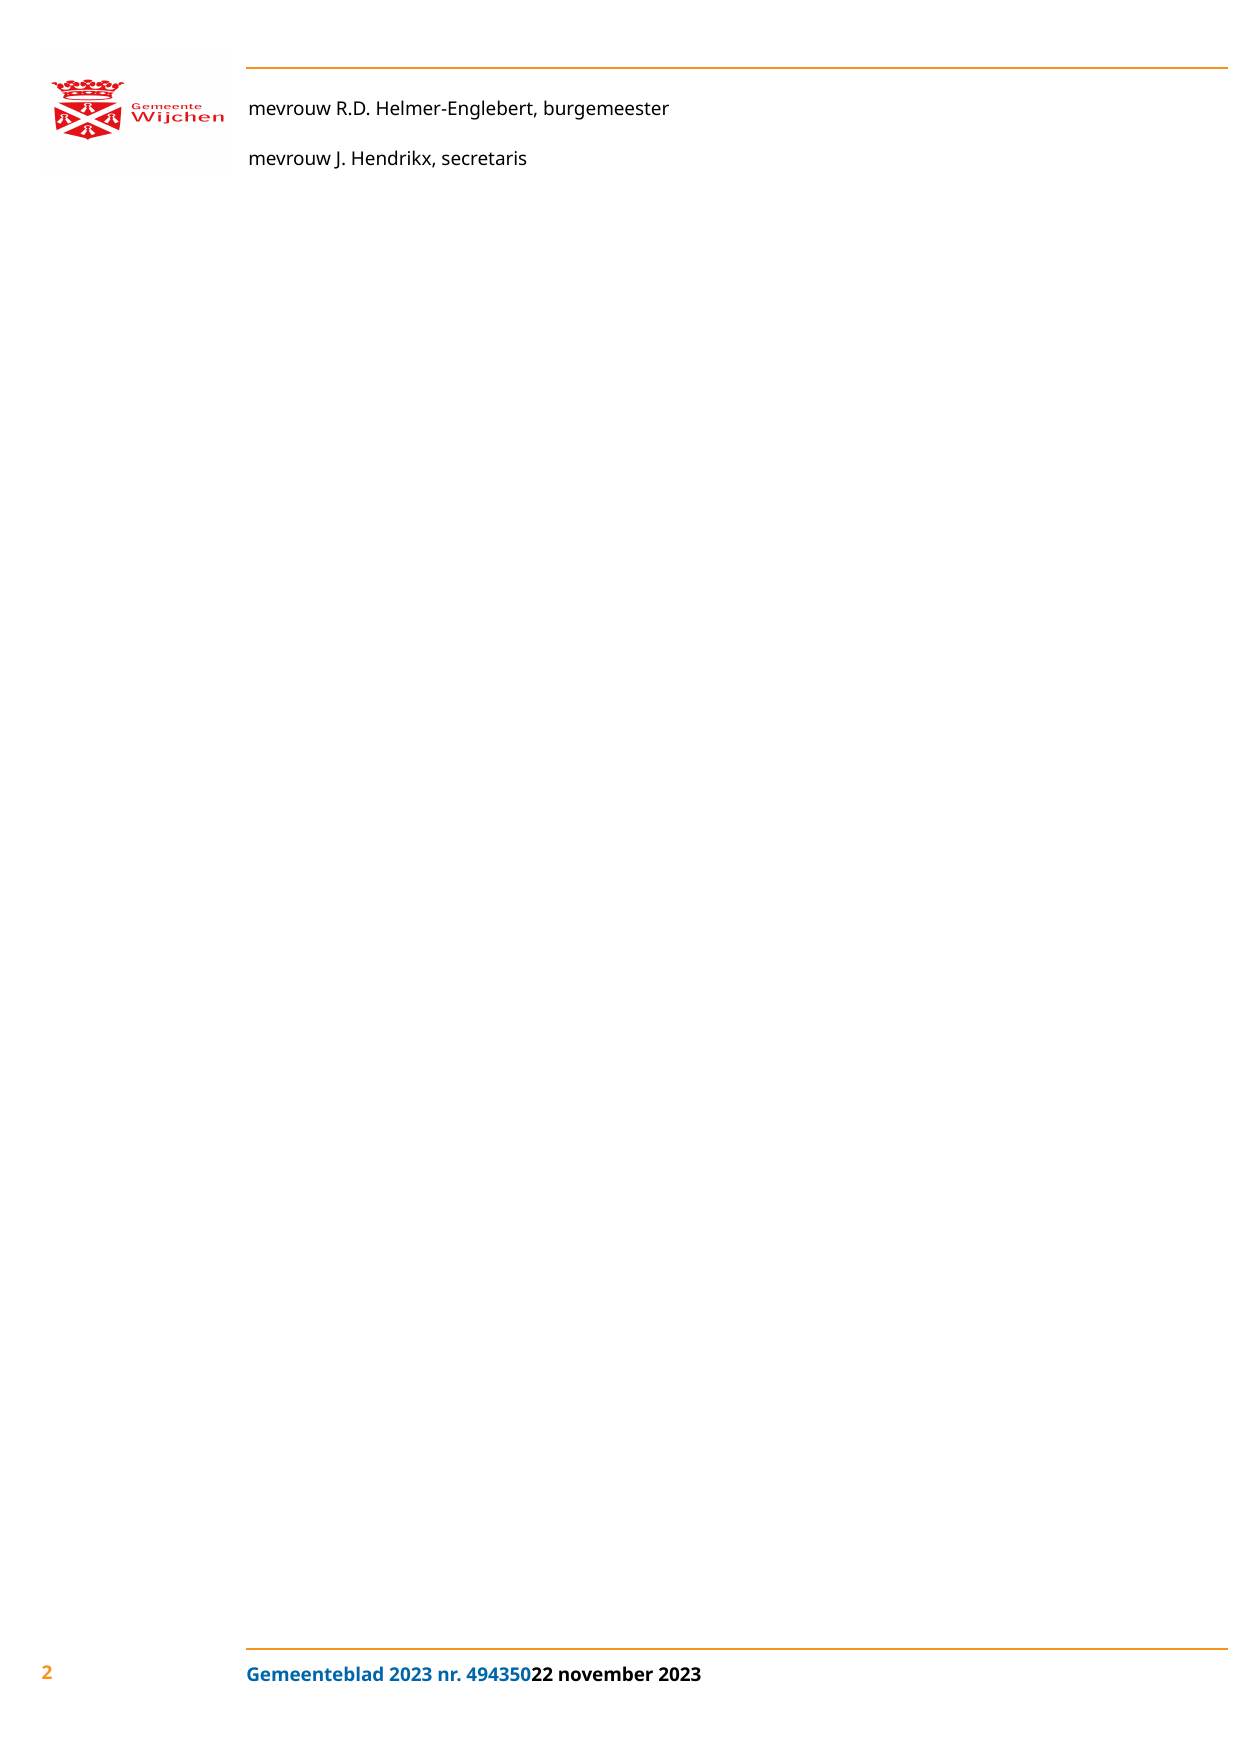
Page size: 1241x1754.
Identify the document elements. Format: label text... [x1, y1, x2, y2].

text mevrouw R.D. Helmer-Englebert, burgemeester [248, 95, 1152, 121]
text mevrouw J. Hendrikx, secretaris [248, 145, 1152, 171]
picture [41, 47, 231, 172]
